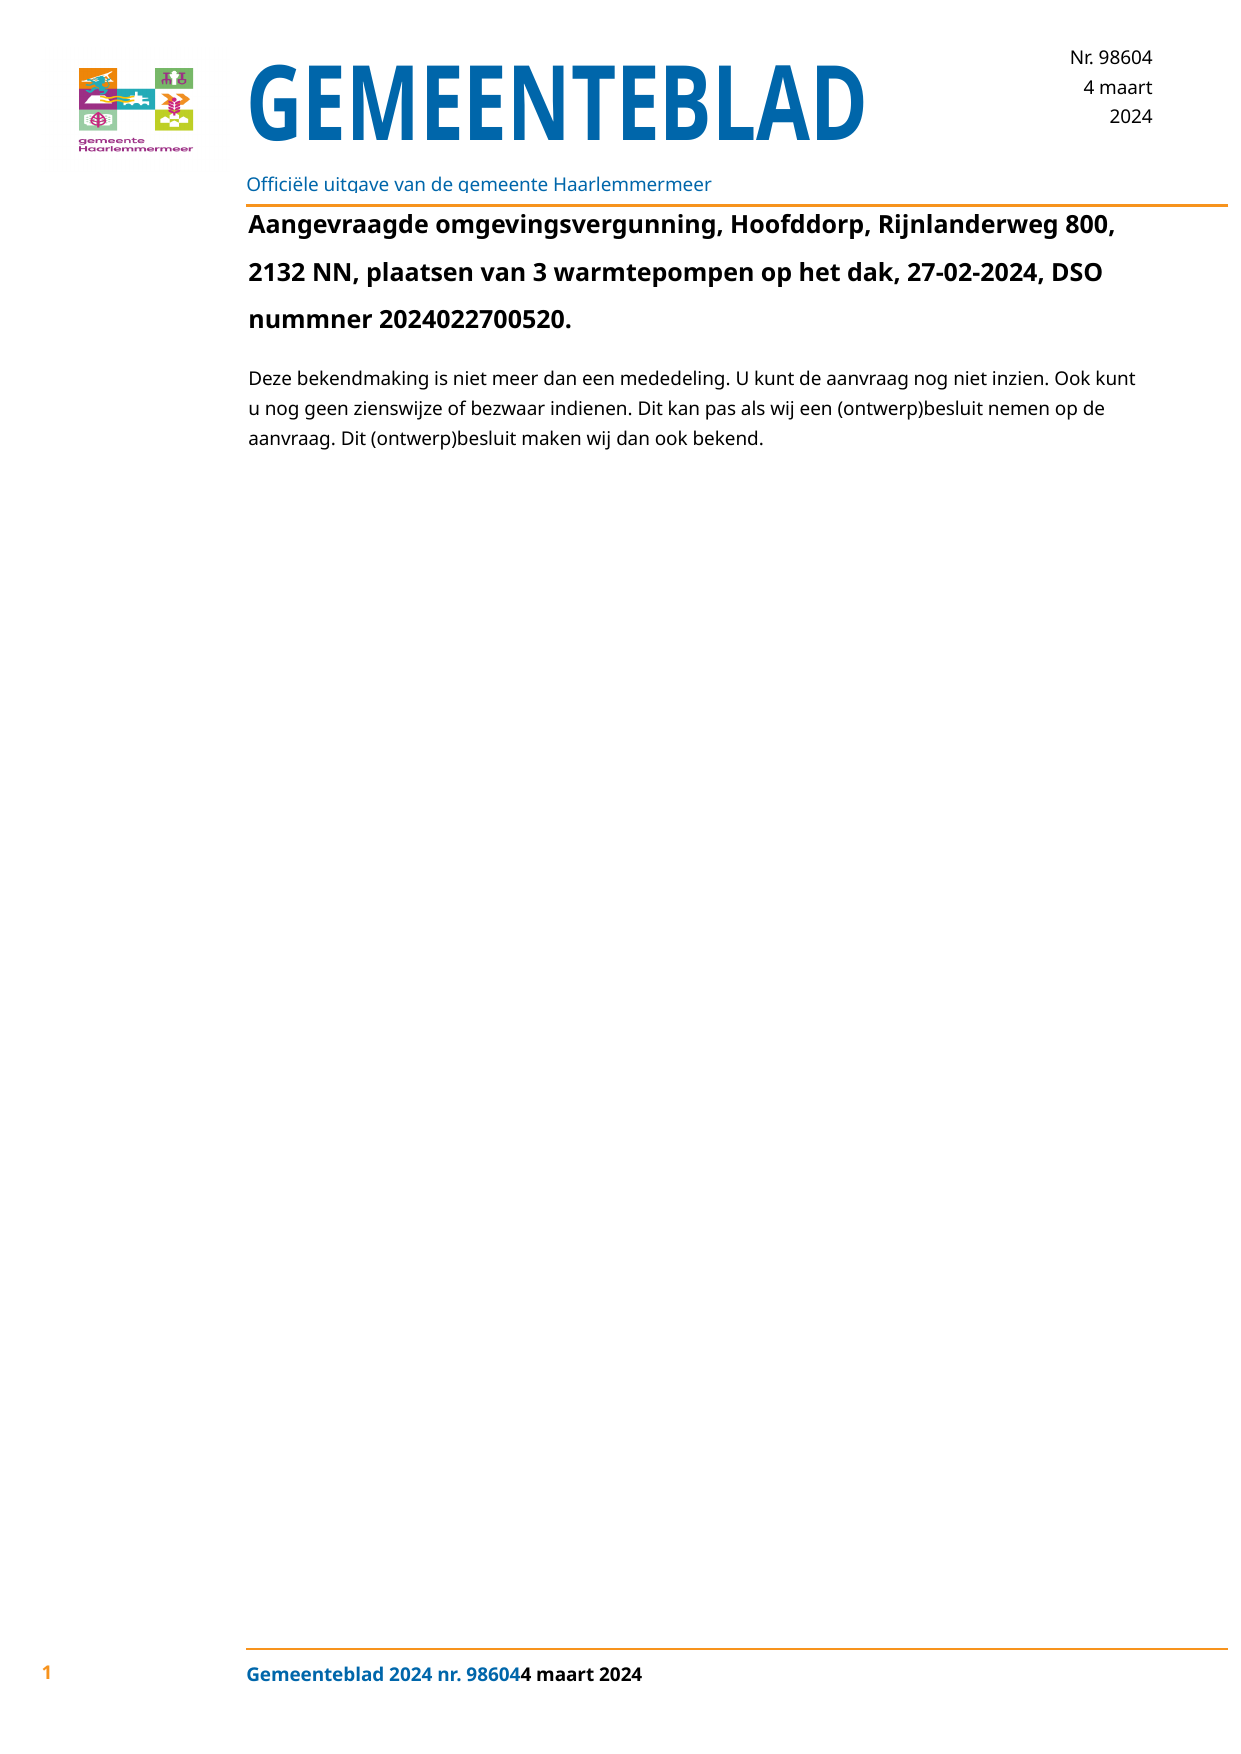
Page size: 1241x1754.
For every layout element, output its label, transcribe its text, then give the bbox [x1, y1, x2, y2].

text Aangevraagde omgevingsvergunning, Hoofddorp, Rijnlanderweg 800, 2132 NN, plaatsen van 3 warmtepompen op het dak, 27-02-2024, DSO nummner 2024022700520. [248, 207, 1152, 336]
picture [41, 47, 231, 172]
text Deze bekendmaking is niet meer dan een mededeling. U kunt de aanvraag nog niet inzien. Ook kunt u nog geen zienswijze of bezwaar indienen. Dit kan pas als wij een (ontwerp)besluit nemen op de aanvraag. Dit (ontwerp)besluit maken wij dan ook bekend. [248, 366, 1152, 450]
